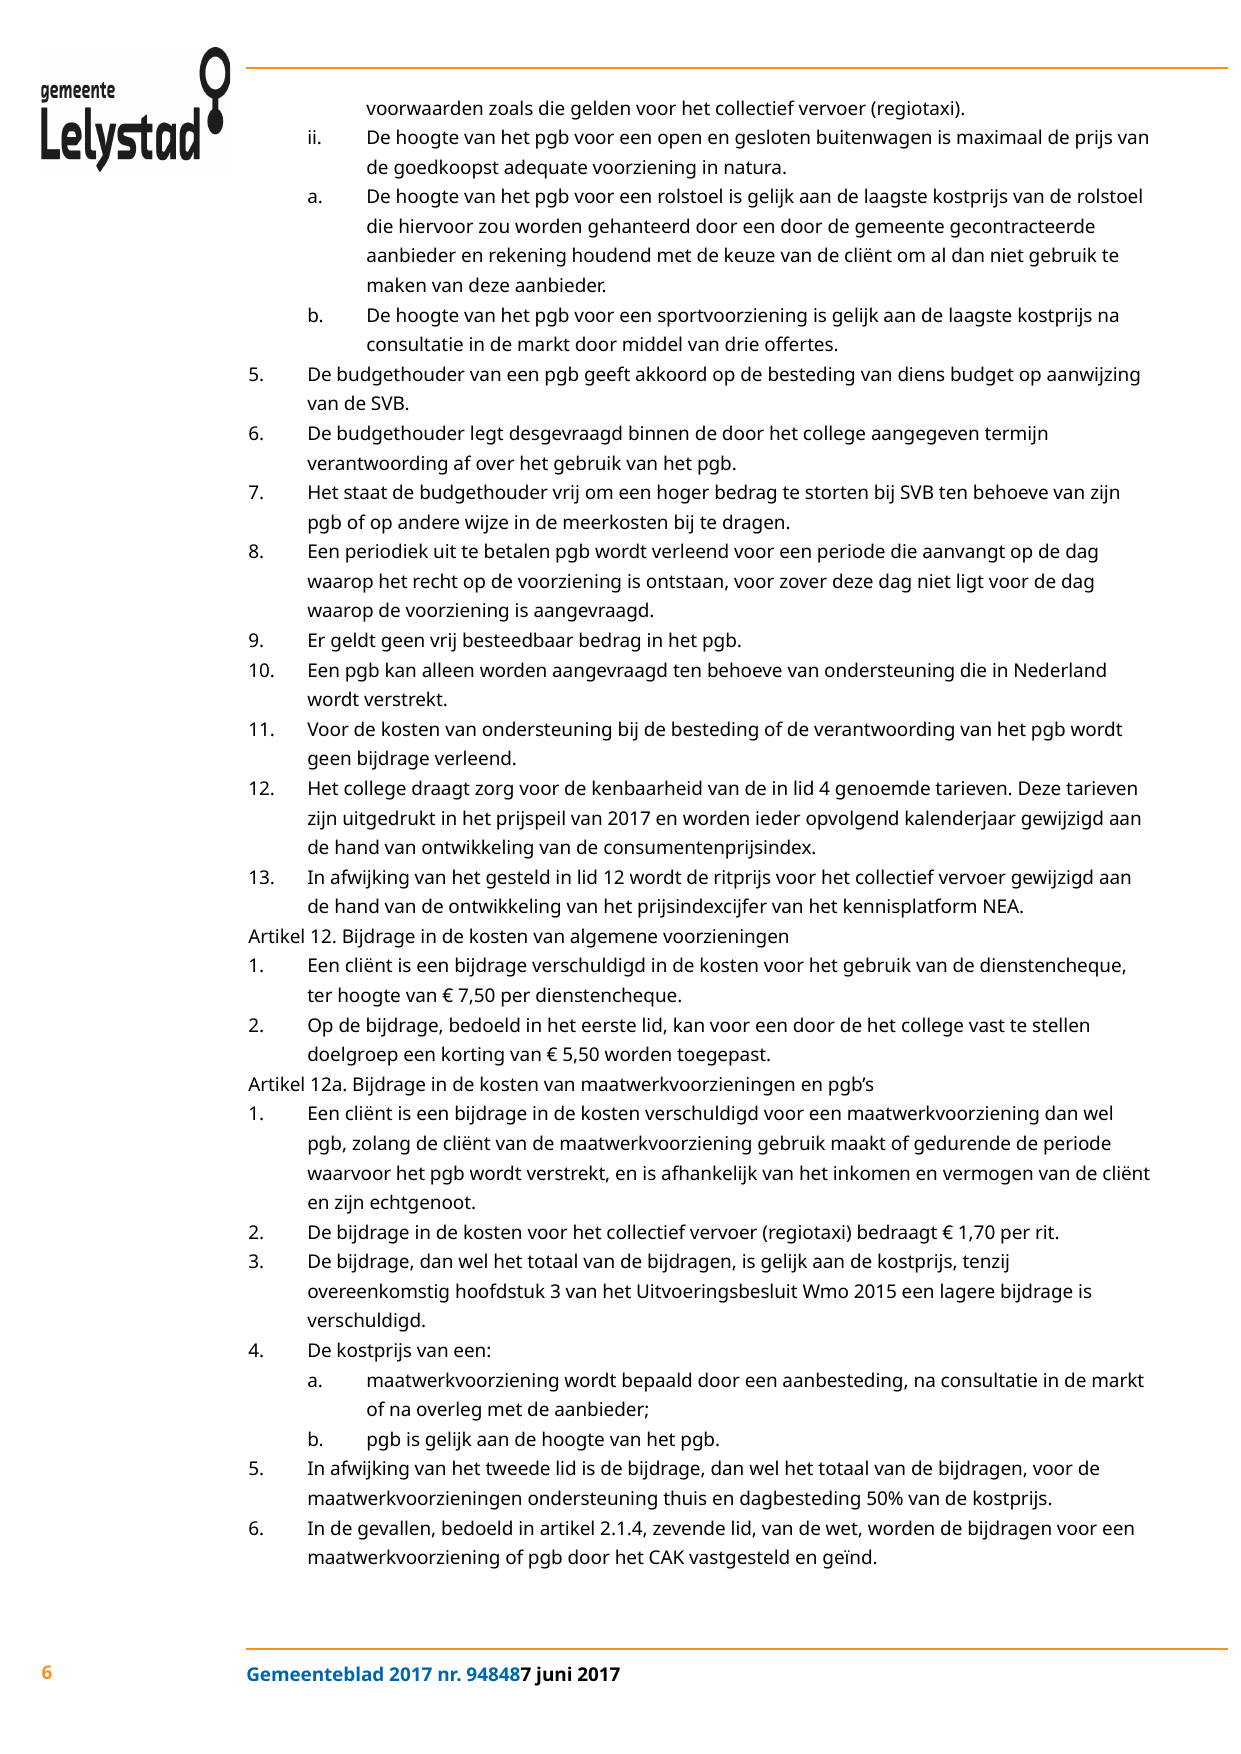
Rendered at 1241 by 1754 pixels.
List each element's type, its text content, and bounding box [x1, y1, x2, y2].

list pgb is gelijk aan de hoogte van het pgb. [307, 1426, 1152, 1452]
list De kostprijs van een: [248, 1337, 1152, 1363]
list Een periodiek uit te betalen pgb wordt verleend voor een periode die aanvangt op de dag waarop het recht op de voorziening is ontstaan, voor zover deze dag niet ligt voor de dag waarop de voorziening is aangevraagd. [248, 538, 1152, 623]
list In de gevallen, bedoeld in artikel 2.1.4, zevende lid, van de wet, worden de bijdragen voor een maatwerkvoorziening of pgb door het CAK vastgesteld en geïnd. [248, 1515, 1152, 1570]
list De bijdrage in de kosten voor het collectief vervoer (regiotaxi) bedraagt € 1,70 per rit. [248, 1219, 1152, 1245]
list Op de bijdrage, bedoeld in het eerste lid, kan voor een door de het college vast te stellen doelgroep een korting van € 5,50 worden toegepast. [248, 1012, 1152, 1067]
list Er geldt geen vrij besteedbaar bedrag in het pgb. [248, 627, 1152, 653]
list In afwijking van het tweede lid is de bijdrage, dan wel het totaal van de bijdragen, voor de maatwerkvoorzieningen ondersteuning thuis en dagbesteding 50% van de kostprijs. [248, 1456, 1152, 1511]
list De hoogte van het pgb voor een open en gesloten buitenwagen is maximaal de prijs van de goedkoopst adequate voorziening in natura. [307, 124, 1152, 180]
list De hoogte van het pgb voor een rolstoel is gelijk aan de laagste kostprijs van de rolstoel die hiervoor zou worden gehanteerd door een door de gemeente gecontracteerde aanbieder en rekening houdend met de keuze van de cliënt om al dan niet gebruik te maken van deze aanbieder. [307, 183, 1152, 298]
list De budgethouder van een pgb geeft akkoord op de besteding van diens budget op aanwijzing van de SVB. [248, 361, 1152, 416]
list Voor de kosten van ondersteuning bij de besteding of de verantwoording van het pgb wordt geen bijdrage verleend. [248, 716, 1152, 771]
list Het college draagt zorg voor de kenbaarheid van de in lid 4 genoemde tarieven. Deze tarieven zijn uitgedrukt in het prijspeil van 2017 en worden ieder opvolgend kalenderjaar gewijzigd aan de hand van ontwikkeling van de consumentenprijsindex. [248, 775, 1152, 860]
list Een pgb kan alleen worden aangevraagd ten behoeve van ondersteuning die in Nederland wordt verstrekt. [248, 657, 1152, 712]
list In afwijking van het gesteld in lid 12 wordt de ritprijs voor het collectief vervoer gewijzigd aan de hand van de ontwikkeling van het prijsindexcijfer van het kennisplatform NEA. [248, 864, 1152, 919]
list De bijdrage, dan wel het totaal van de bijdragen, is gelijk aan de kostprijs, tenzij overeenkomstig hoofdstuk 3 van het Uitvoeringsbesluit Wmo 2015 een lagere bijdrage is verschuldigd. [248, 1248, 1152, 1333]
list Een cliënt is een bijdrage in de kosten verschuldigd voor een maatwerkvoorziening dan wel pgb, zolang de cliënt van de maatwerkvoorziening gebruik maakt of gedurende de periode waarvoor het pgb wordt verstrekt, en is afhankelijk van het inkomen en vermogen van de cliënt en zijn echtgenoot. [248, 1101, 1152, 1215]
list Het staat de budgethouder vrij om een hoger bedrag te storten bij SVB ten behoeve van zijn pgb of op andere wijze in de meerkosten bij te dragen. [248, 479, 1152, 535]
list De hoogte van het pgb voor een sportvoorziening is gelijk aan de laagste kostprijs na consultatie in de markt door middel van drie offertes. [307, 302, 1152, 357]
list De budgethouder legt desgevraagd binnen de door het college aangegeven termijn verantwoording af over het gebruik van het pgb. [248, 420, 1152, 476]
text Artikel 12. Bijdrage in de kosten van algemene voorzieningen [248, 923, 1152, 949]
list voorwaarden zoals die gelden voor het collectief vervoer (regiotaxi). [307, 95, 1152, 121]
text Artikel 12a. Bijdrage in de kosten van maatwerkvoorzieningen en pgb’s [248, 1071, 1152, 1097]
list Een cliënt is een bijdrage verschuldigd in de kosten voor het gebruik van de dienstencheque, ter hoogte van € 7,50 per dienstencheque. [248, 953, 1152, 1008]
picture [41, 47, 231, 172]
list maatwerkvoorziening wordt bepaald door een aanbesteding, na consultatie in de markt of na overleg met de aanbieder; [307, 1367, 1152, 1422]
